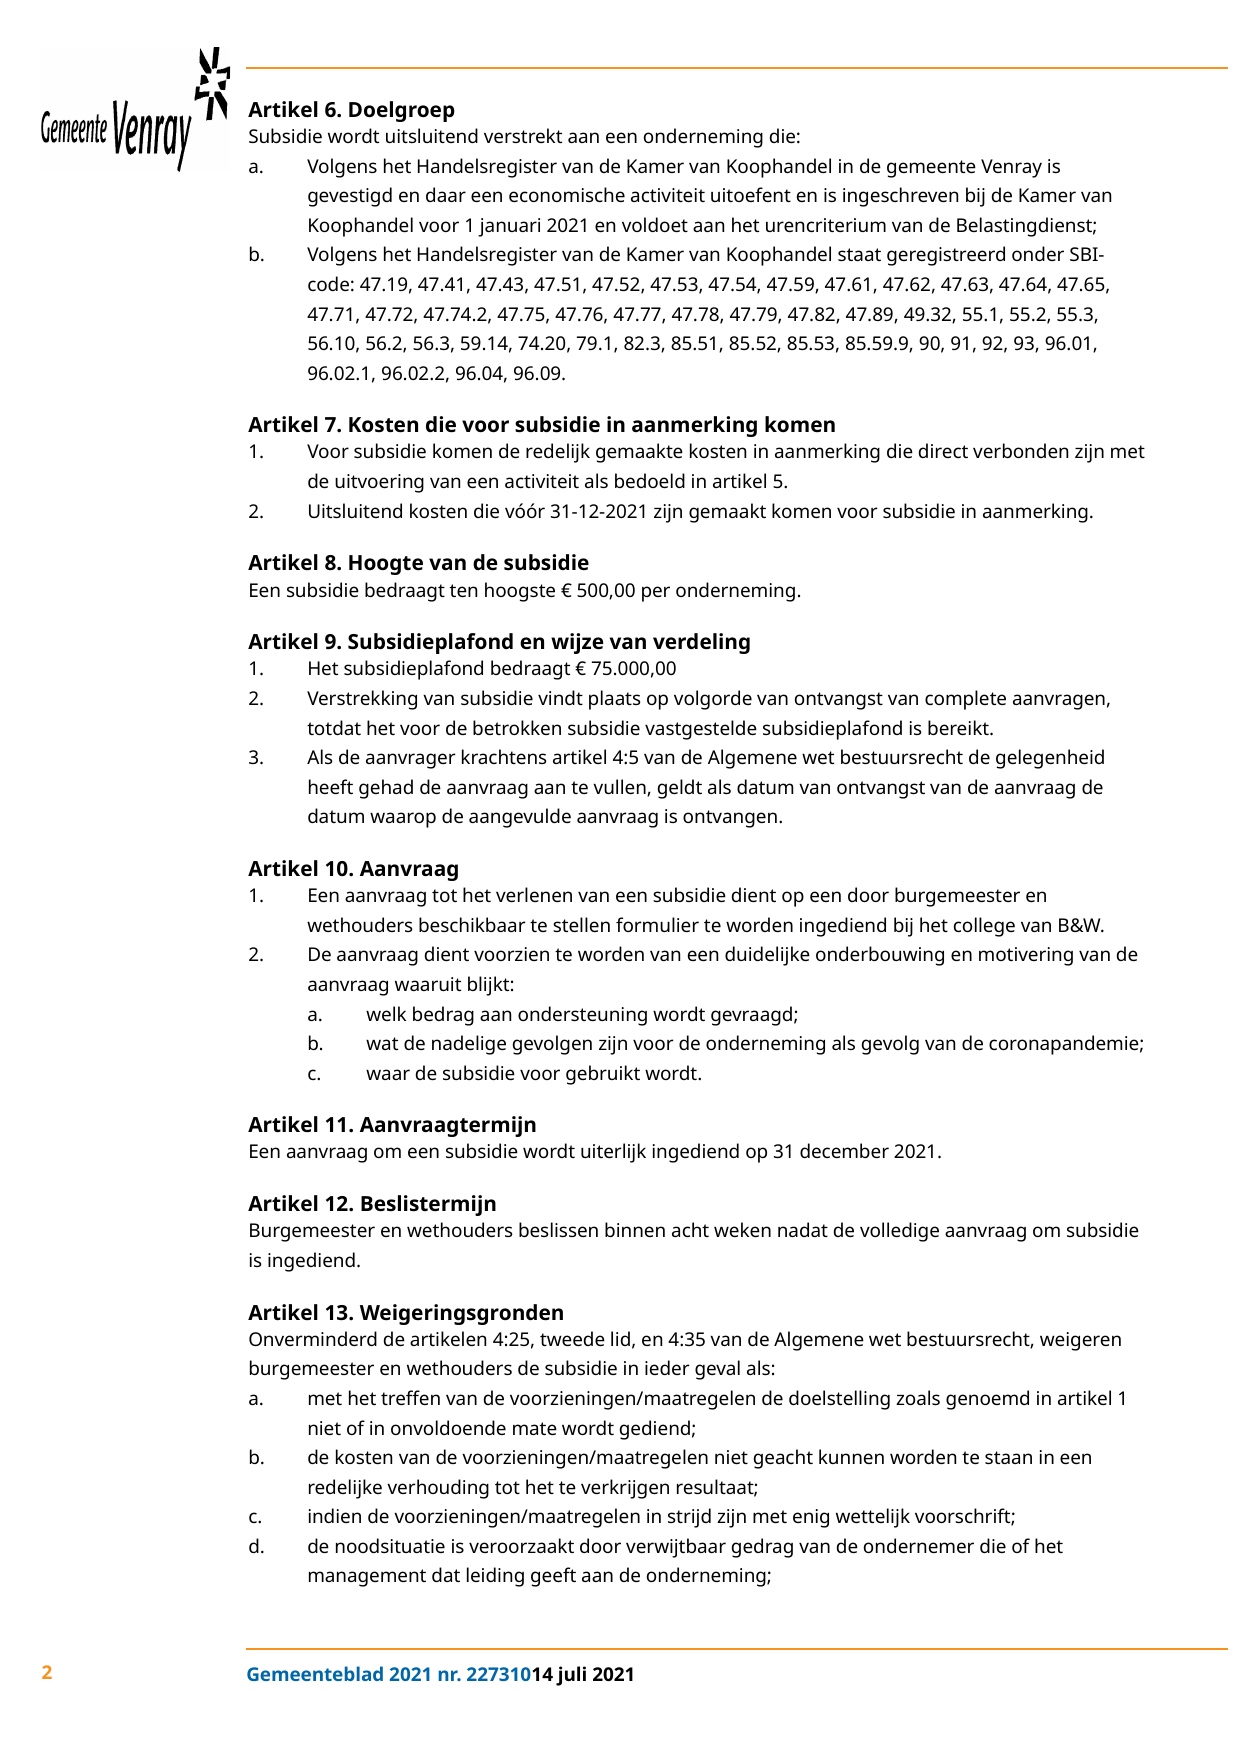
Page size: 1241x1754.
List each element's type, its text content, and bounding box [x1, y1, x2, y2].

list de kosten van de voorzieningen/maatregelen niet geacht kunnen worden te staan in een redelijke verhouding tot het te verkrijgen resultaat; [248, 1444, 1152, 1500]
list Uitsluitend kosten die vóór 31-12-2021 zijn gemaakt komen voor subsidie in aanmerking. [248, 498, 1152, 524]
text Artikel 13. Weigeringsgronden [248, 1298, 1152, 1326]
text Artikel 11. Aanvraagtermijn [248, 1110, 1152, 1139]
text Artikel 8. Hoogte van de subsidie [248, 548, 1152, 577]
list Verstrekking van subsidie vindt plaats op volgorde van ontvangst van complete aanvragen, totdat het voor de betrokken subsidie vastgestelde subsidieplafond is bereikt. [248, 685, 1152, 741]
list wat de nadelige gevolgen zijn voor de onderneming als gevolg van de coronapandemie; [307, 1030, 1152, 1056]
list welk bedrag aan ondersteuning wordt gevraagd; [307, 1001, 1152, 1026]
text Burgemeester en wethouders beslissen binnen acht weken nadat de volledige aanvraag om subsidie is ingediend. [248, 1218, 1152, 1273]
list Het subsidieplafond bedraagt € 75.000,00 [248, 656, 1152, 681]
text Artikel 6. Doelgroep [248, 95, 1152, 123]
text Een aanvraag om een subsidie wordt uiterlijk ingediend op 31 december 2021. [248, 1139, 1152, 1164]
list Volgens het Handelsregister van de Kamer van Koophandel staat geregistreerd onder SBI-code: 47.19, 47.41, 47.43, 47.51, 47.52, 47.53, 47.54, 47.59, 47.61, 47.62, 47.63, 47.64, 47.65, 47.71, 47.72, 47.74.2, 47.75, 47.76, 47.77, 47.78, 47.79, 47.82, 47.89, 49.32, 55.1, 55.2, 55.3, 56.10, 56.2, 56.3, 59.14, 74.20, 79.1, 82.3, 85.51, 85.52, 85.53, 85.59.9, 90, 91, 92, 93, 96.01, 96.02.1, 96.02.2, 96.04, 96.09. [248, 242, 1152, 386]
text Artikel 12. Beslistermijn [248, 1189, 1152, 1218]
text Een subsidie bedraagt ten hoogste € 500,00 per onderneming. [248, 577, 1152, 602]
list de noodsituatie is veroorzaakt door verwijtbaar gedrag van de ondernemer die of het management dat leiding geeft aan de onderneming; [248, 1533, 1152, 1588]
text Artikel 7. Kosten die voor subsidie in aanmerking komen [248, 410, 1152, 439]
list Een aanvraag tot het verlenen van een subsidie dient op een door burgemeester en wethouders beschikbaar te stellen formulier te worden ingediend bij het college van B&W. [248, 882, 1152, 938]
list met het treffen van de voorzieningen/maatregelen de doelstelling zoals genoemd in artikel 1 niet of in onvoldoende mate wordt gediend; [248, 1385, 1152, 1441]
list Voor subsidie komen de redelijk gemaakte kosten in aanmerking die direct verbonden zijn met de uitvoering van een activiteit als bedoeld in artikel 5. [248, 439, 1152, 494]
list Volgens het Handelsregister van de Kamer van Koophandel in de gemeente Venray is gevestigd en daar een economische activiteit uitoefent en is ingeschreven bij de Kamer van Koophandel voor 1 januari 2021 en voldoet aan het urencriterium van de Belastingdienst; [248, 153, 1152, 238]
list waar de subsidie voor gebruikt wordt. [307, 1060, 1152, 1086]
text Onverminderd de artikelen 4:25, tweede lid, en 4:35 van de Algemene wet bestuursrecht, weigeren burgemeester en wethouders de subsidie in ieder geval als: [248, 1326, 1152, 1381]
picture [41, 47, 231, 172]
list De aanvraag dient voorzien te worden van een duidelijke onderbouwing en motivering van de aanvraag waaruit blijkt: [248, 942, 1152, 997]
list indien de voorzieningen/maatregelen in strijd zijn met enig wettelijk voorschrift; [248, 1503, 1152, 1529]
text Artikel 9. Subsidieplafond en wijze van verdeling [248, 627, 1152, 656]
text Artikel 10. Aanvraag [248, 854, 1152, 882]
list Als de aanvrager krachtens artikel 4:5 van de Algemene wet bestuursrecht de gelegenheid heeft gehad de aanvraag aan te vullen, geldt als datum van ontvangst van de aanvraag de datum waarop de aangevulde aanvraag is ontvangen. [248, 744, 1152, 829]
text Subsidie wordt uitsluitend verstrekt aan een onderneming die: [248, 123, 1152, 149]
